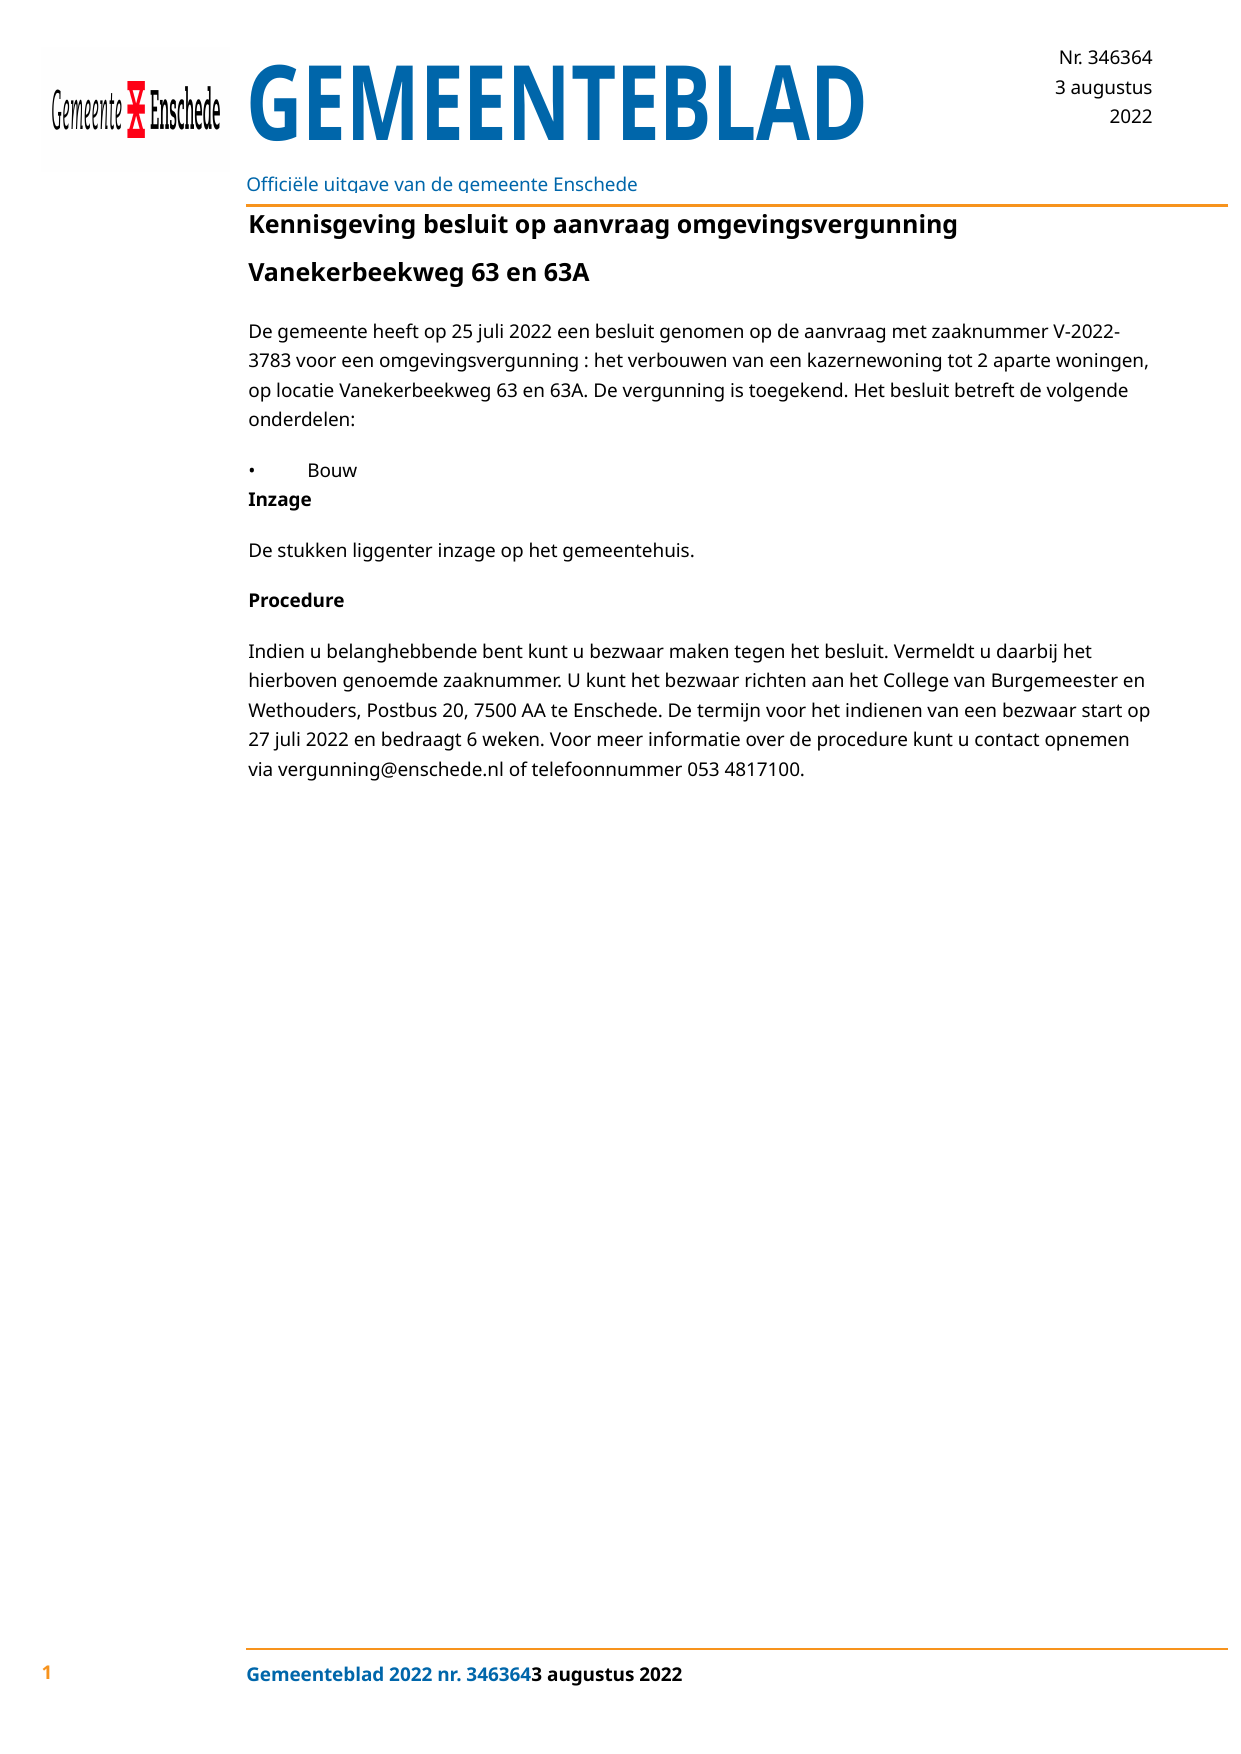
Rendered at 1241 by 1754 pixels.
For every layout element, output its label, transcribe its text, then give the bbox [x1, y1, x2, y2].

text De gemeente heeft op 25 juli 2022 een besluit genomen op de aanvraag met zaaknummer V-2022-3783 voor een omgevingsvergunning : het verbouwen van een kazernewoning tot 2 aparte woningen, op locatie Vanekerbeekweg 63 en 63A. De vergunning is toegekend. Het besluit betreft de volgende onderdelen: [248, 318, 1152, 432]
text Procedure [248, 587, 1152, 613]
text Indien u belanghebbende bent kunt u bezwaar maken tegen het besluit. Vermeldt u daarbij het hierboven genoemde zaaknummer. U kunt het bezwaar richten aan het College van Burgemees­ter en Wethouders, Postbus 20, 7500 AA te Enschede. De termijn voor het indienen van een bezwaar start op 27 juli 2022 en bedraagt 6 weken. Voor meer informatie over de procedure kunt u contact opnemen via vergunning@enschede.nl of telefoonnummer 053 4817100. [248, 638, 1152, 782]
list Bouw [248, 457, 1152, 483]
picture [41, 47, 231, 172]
text Inzage [248, 487, 1152, 512]
text Kennisgeving besluit op aanvraag omgevingsvergunning Vanekerbeekweg 63 en 63A [248, 207, 1152, 288]
text De stukken liggenter inzage op het gemeentehuis. [248, 537, 1152, 563]
